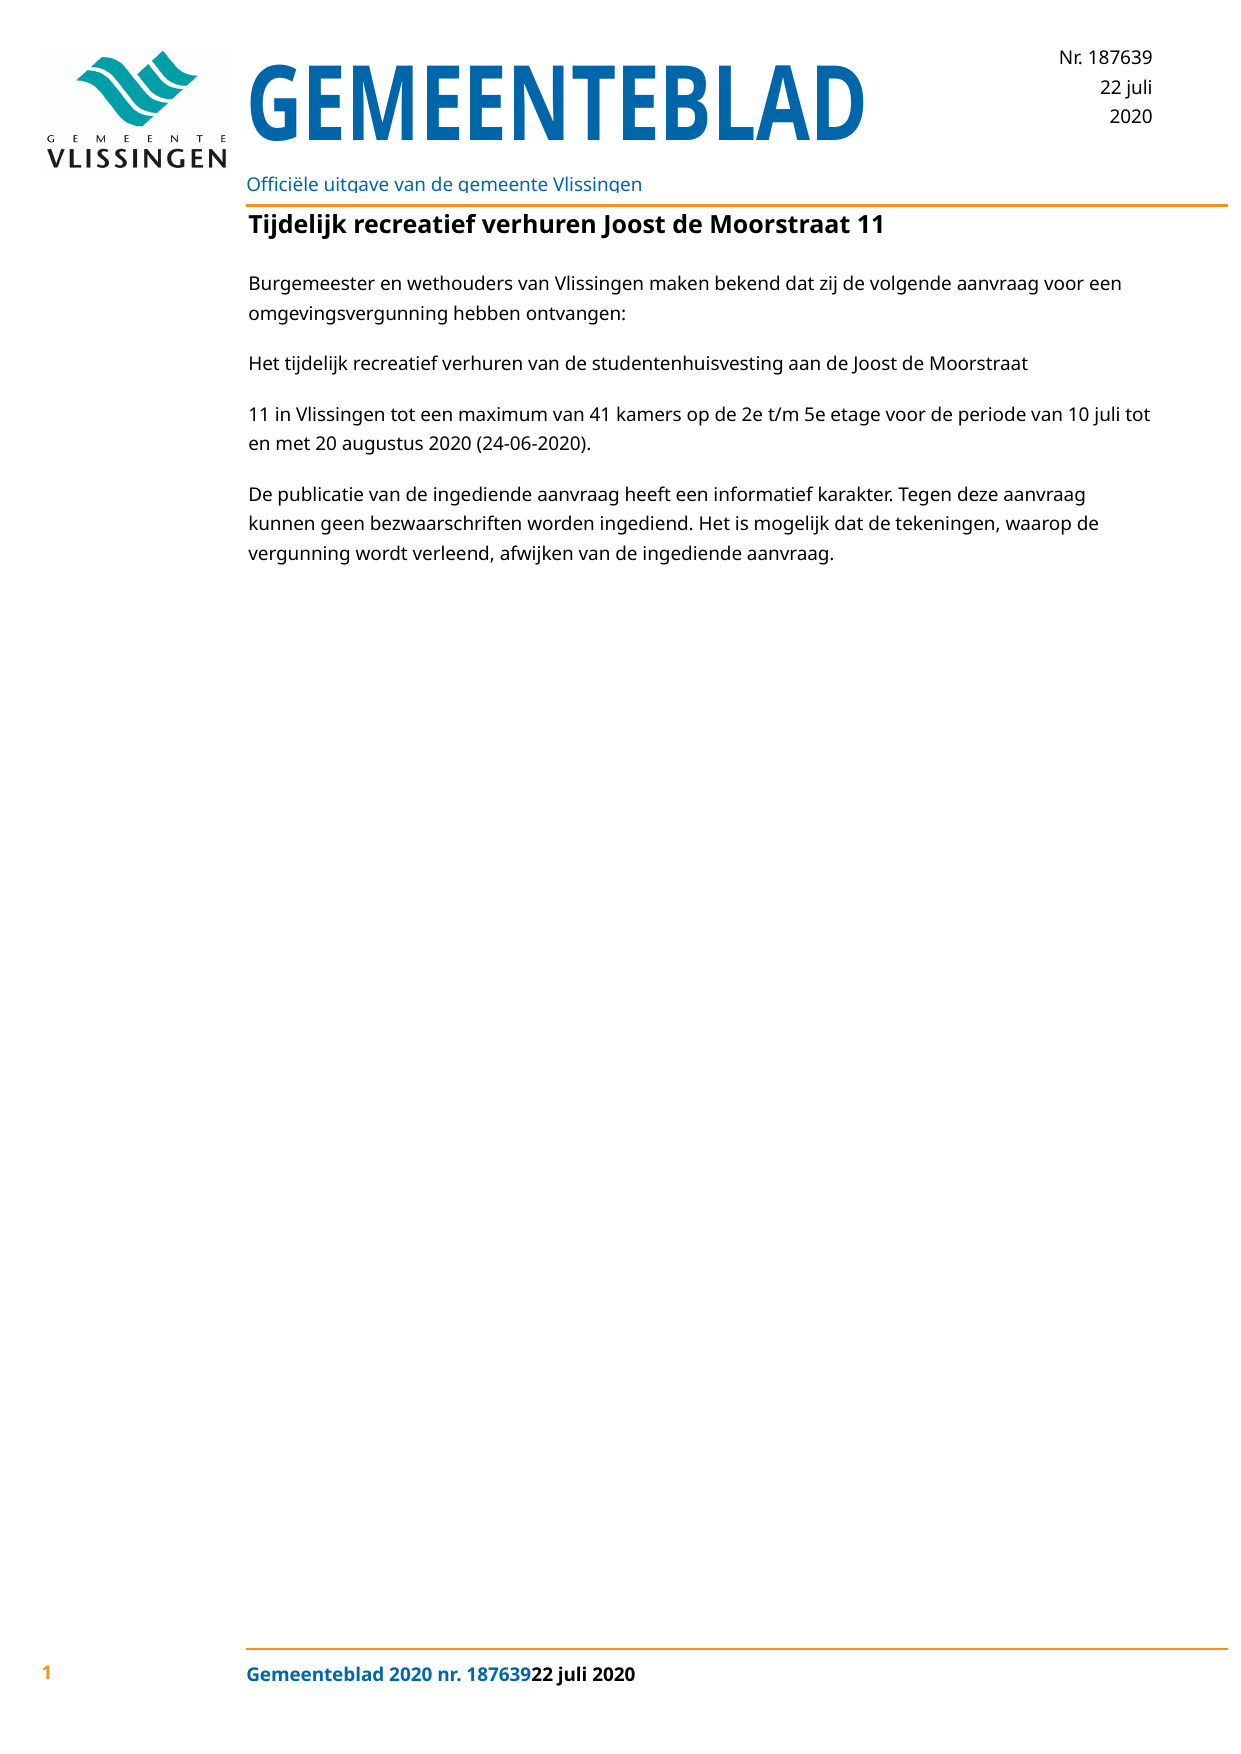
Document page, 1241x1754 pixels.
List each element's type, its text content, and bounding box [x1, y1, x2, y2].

text Tijdelijk recreatief verhuren Joost de Moorstraat 11 [248, 207, 1152, 241]
text De publicatie van de ingediende aanvraag heeft een informatief karakter. Tegen deze aanvraag kunnen geen bezwaarschriften worden ingediend. Het is mogelijk dat de tekeningen, waarop de vergunning wordt verleend, afwijken van de ingediende aanvraag. [248, 481, 1152, 566]
text Het tijdelijk recreatief verhuren van de studentenhuisvesting aan de Joost de Moorstraat [248, 350, 1152, 376]
text 11 in Vlissingen tot een maximum van 41 kamers op de 2e t/m 5e etage voor de periode van 10 juli tot en met 20 augustus 2020 (24-06-2020). [248, 401, 1152, 456]
picture [41, 47, 231, 172]
text Burgemeester en wethouders van Vlissingen maken bekend dat zij de volgende aanvraag voor een omgevingsvergunning hebben ontvangen: [248, 270, 1152, 326]
